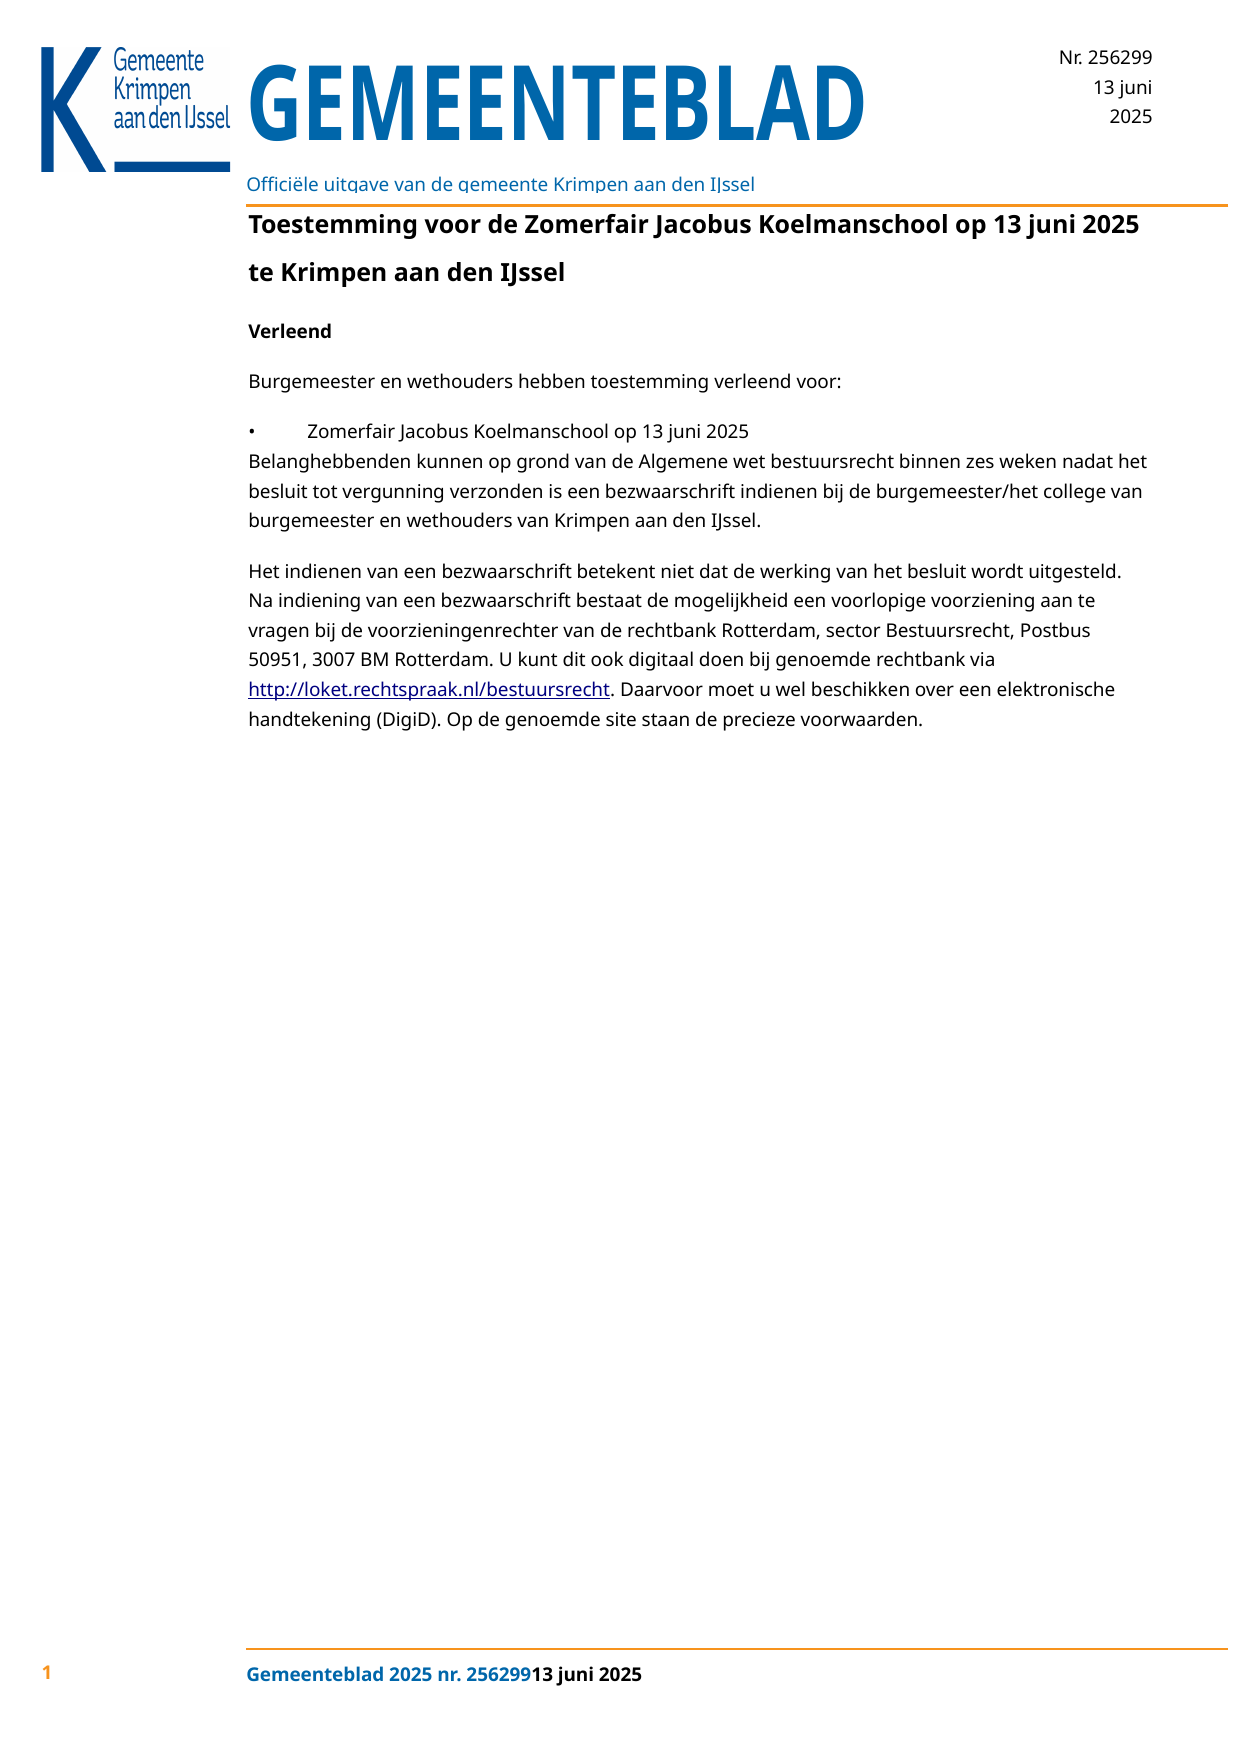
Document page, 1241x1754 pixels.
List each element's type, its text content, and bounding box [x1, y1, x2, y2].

picture [41, 47, 231, 172]
list Zomerfair Jacobus Koelmanschool op 13 juni 2025 [248, 419, 1152, 444]
text Het indienen van een bezwaarschrift betekent niet dat de werking van het besluit wordt uitgesteld. Na indiening van een bezwaarschrift bestaat de mogelijkheid een voorlopige voorziening aan te vragen bij de voorzieningenrechter van de rechtbank Rotterdam, sector Bestuursrecht, Postbus 50951, 3007 BM Rotterdam. U kunt dit ook digitaal doen bij genoemde rechtbank via http://loket.rechtspraak.nl/bestuursrecht. Daarvoor moet u wel beschikken over een elektronische handtekening (DigiD). Op de genoemde site staan de precieze voorwaarden. [248, 558, 1152, 732]
text Verleend [248, 318, 1152, 344]
text Toestemming voor de Zomerfair Jacobus Koelmanschool op 13 juni 2025 te Krimpen aan den IJssel [248, 207, 1152, 288]
text Burgemeester en wethouders hebben toestemming verleend voor: [248, 368, 1152, 394]
text Belanghebbenden kunnen op grond van de Algemene wet bestuursrecht binnen zes weken nadat het besluit tot vergunning verzonden is een bezwaarschrift indienen bij de burgemeester/het college van burgemeester en wethouders van Krimpen aan den IJssel. [248, 448, 1152, 533]
